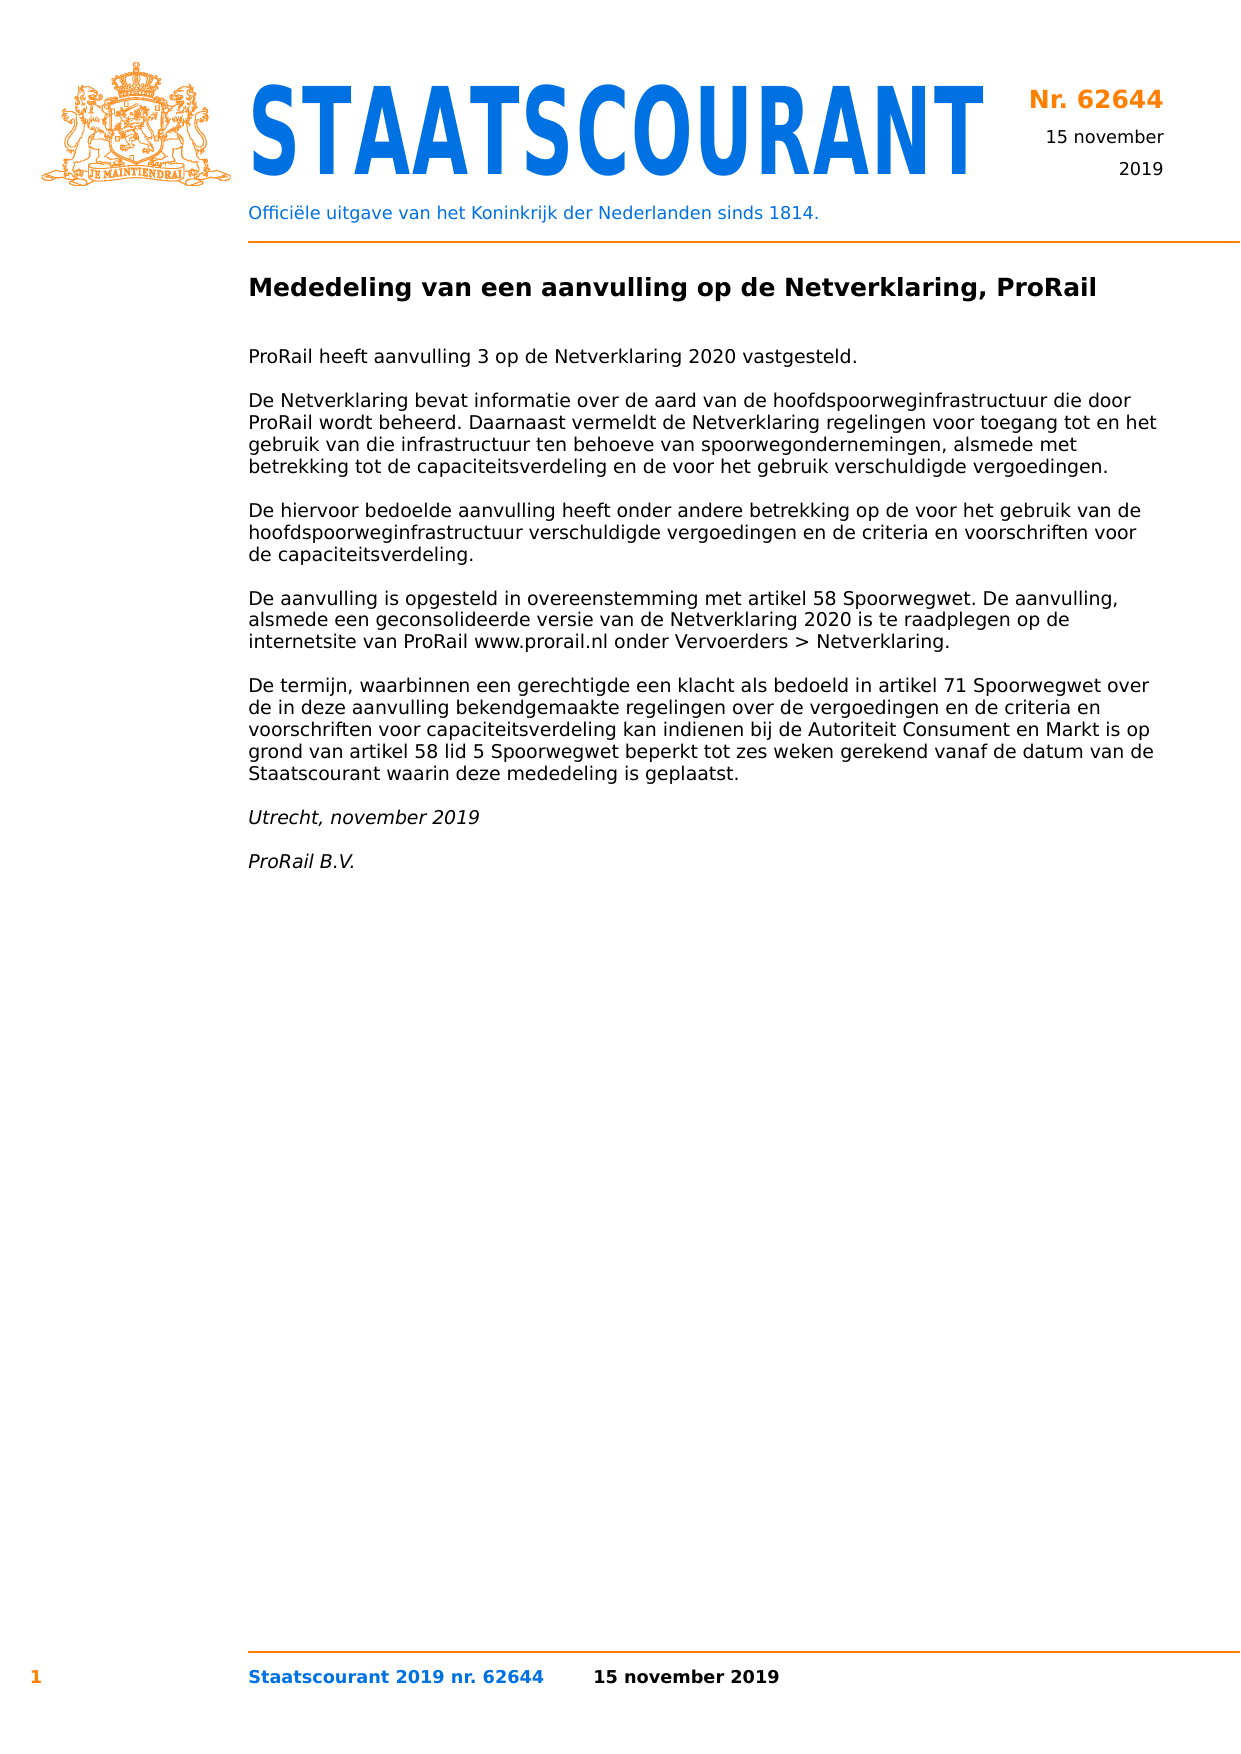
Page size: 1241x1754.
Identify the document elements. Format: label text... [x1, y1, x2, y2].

table_header [25, 62, 248, 241]
text De hiervoor bedoelde aanvulling heeft onder andere betrekking op de voor het gebruik van de hoofdspoorweginfrastructuur verschuldigde vergoedingen en de criteria en voorschriften voor de capaciteitsverdeling. [248, 499, 1163, 566]
text De Netverklaring bevat informatie over de aard van de hoofdspoorweginfrastructuur die door ProRail wordt beheerd. Daarnaast vermeldt de Netverklaring regelingen voor toegang tot en het gebruik van die infrastructuur ten behoeve van spoorwegondernemingen, alsmede met betrekking tot de capaciteitsverdeling en de voor het gebruik verschuldigde vergoedingen. [248, 390, 1163, 478]
text De aanvulling is opgesteld in overeenstemming met artikel 58 Spoorwegwet. De aanvulling, alsmede een geconsolideerde versie van de Netverklaring 2020 is te raadplegen op de internetsite van ProRail www.prorail.nl onder Vervoerders > Netverklaring. [248, 587, 1163, 653]
subtitle Mededeling van een aanvulling op de Netverklaring, ProRail [248, 273, 1163, 302]
table_cell 2019 [998, 153, 1240, 203]
picture [41, 62, 231, 186]
table_header Nr. 62644 [998, 62, 1240, 121]
text Utrecht, november 2019 [248, 807, 1163, 829]
text ProRail B.V. [248, 851, 1163, 873]
table_cell 15 november [998, 121, 1240, 153]
text ProRail heeft aanvulling 3 op de Netverklaring 2020 vastgesteld. [248, 346, 1163, 368]
text De termijn, waarbinnen een gerechtigde een klacht als bedoeld in artikel 71 Spoorwegwet over de in deze aanvulling bekendgemaakte regelingen over de vergoedingen en de criteria en voorschriften voor capaciteitsverdeling kan indienen bij de Autoriteit Consument en Markt is op grond van artikel 58 lid 5 Spoorwegwet beperkt tot zes weken gerekend vanaf de datum van de Staatscourant waarin deze mededeling is geplaatst. [248, 675, 1163, 785]
table_header STAATSCOURANT [248, 62, 998, 203]
table_cell Officiële uitgave van het Koninkrijk der Nederlanden sinds 1814. [248, 203, 1240, 241]
